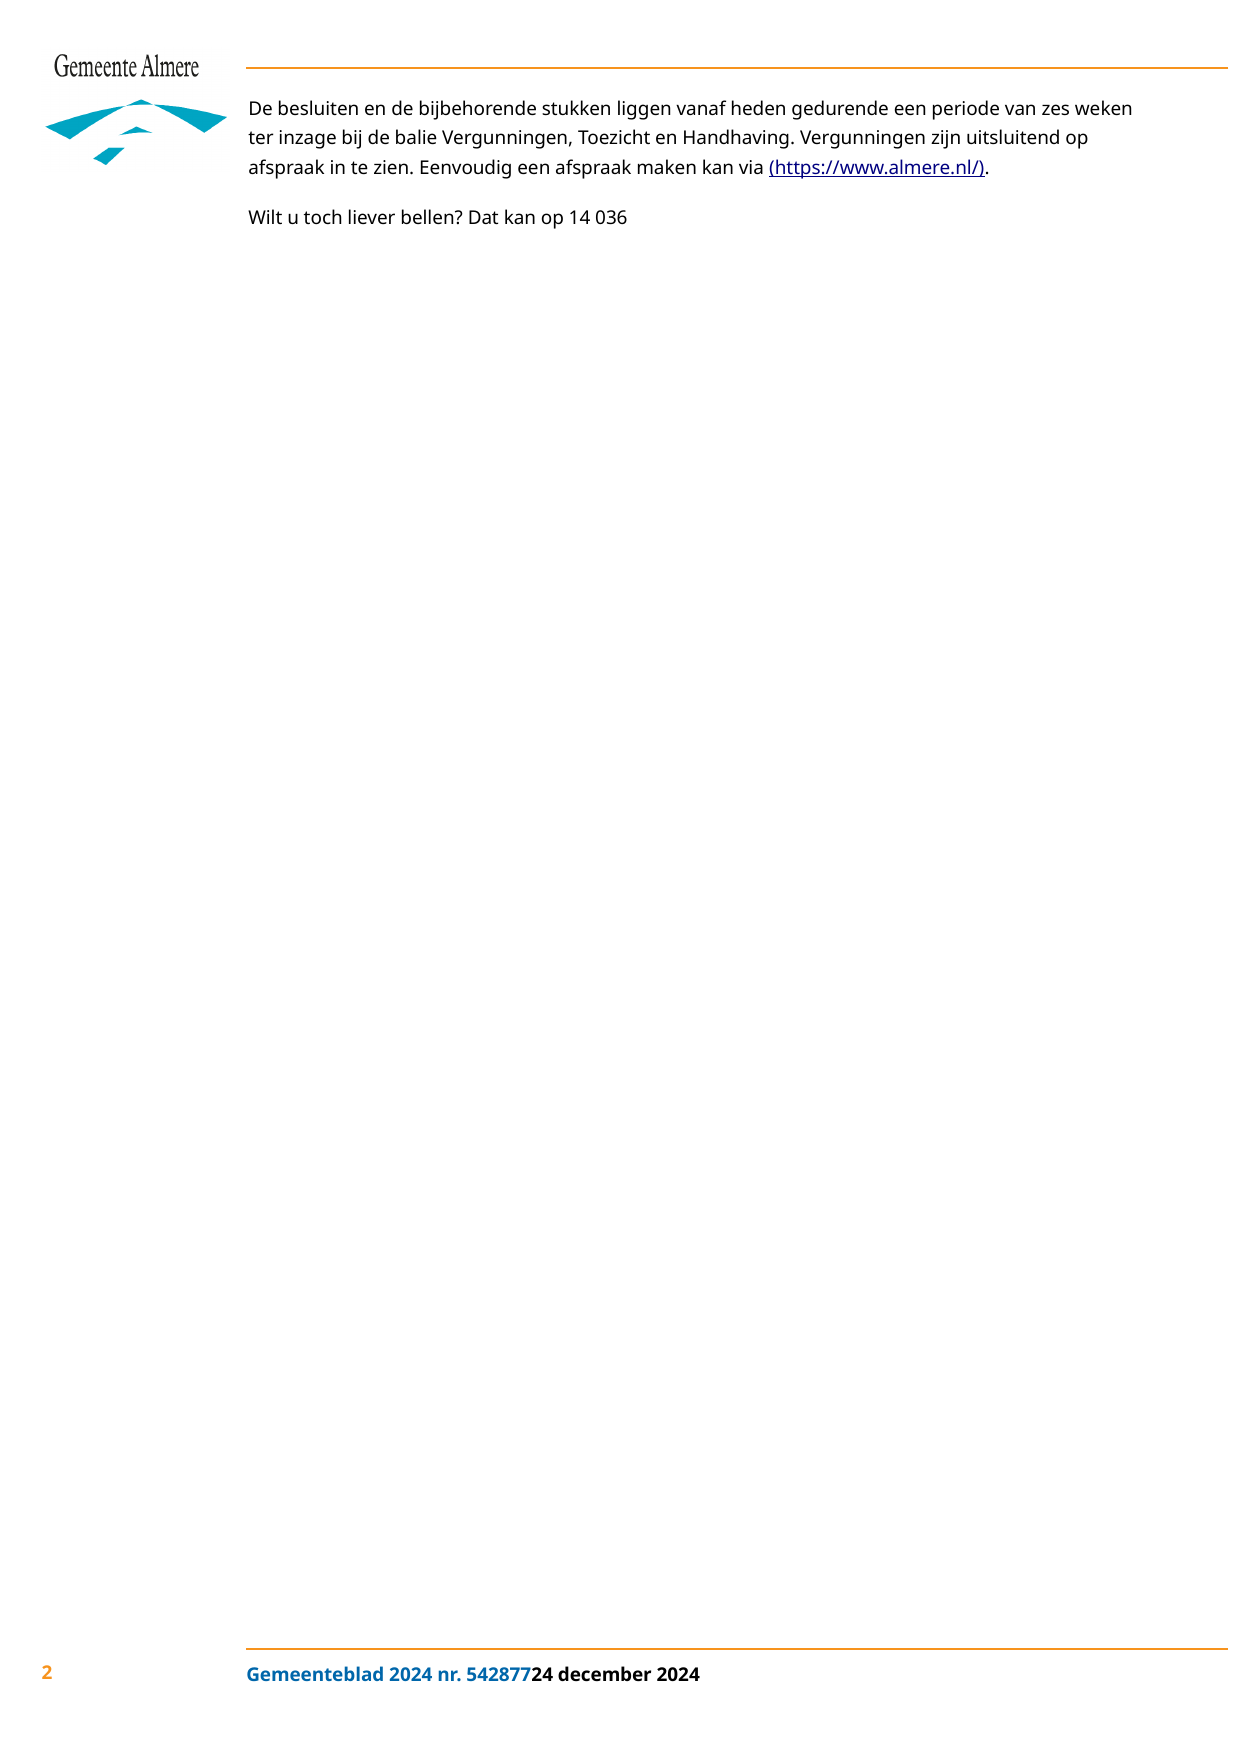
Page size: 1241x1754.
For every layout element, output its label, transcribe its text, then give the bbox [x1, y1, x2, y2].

text De besluiten en de bijbehorende stukken liggen vanaf heden gedurende een periode van zes weken ter inzage bij de balie Vergunningen, Toezicht en Handhaving. Vergunningen zijn uitsluitend op afspraak in te zien. Eenvoudig een afspraak maken kan via (https://www.almere.nl/). [248, 95, 1152, 180]
text Wilt u toch liever bellen? Dat kan op 14 036 [248, 204, 1152, 230]
picture [41, 47, 231, 172]
